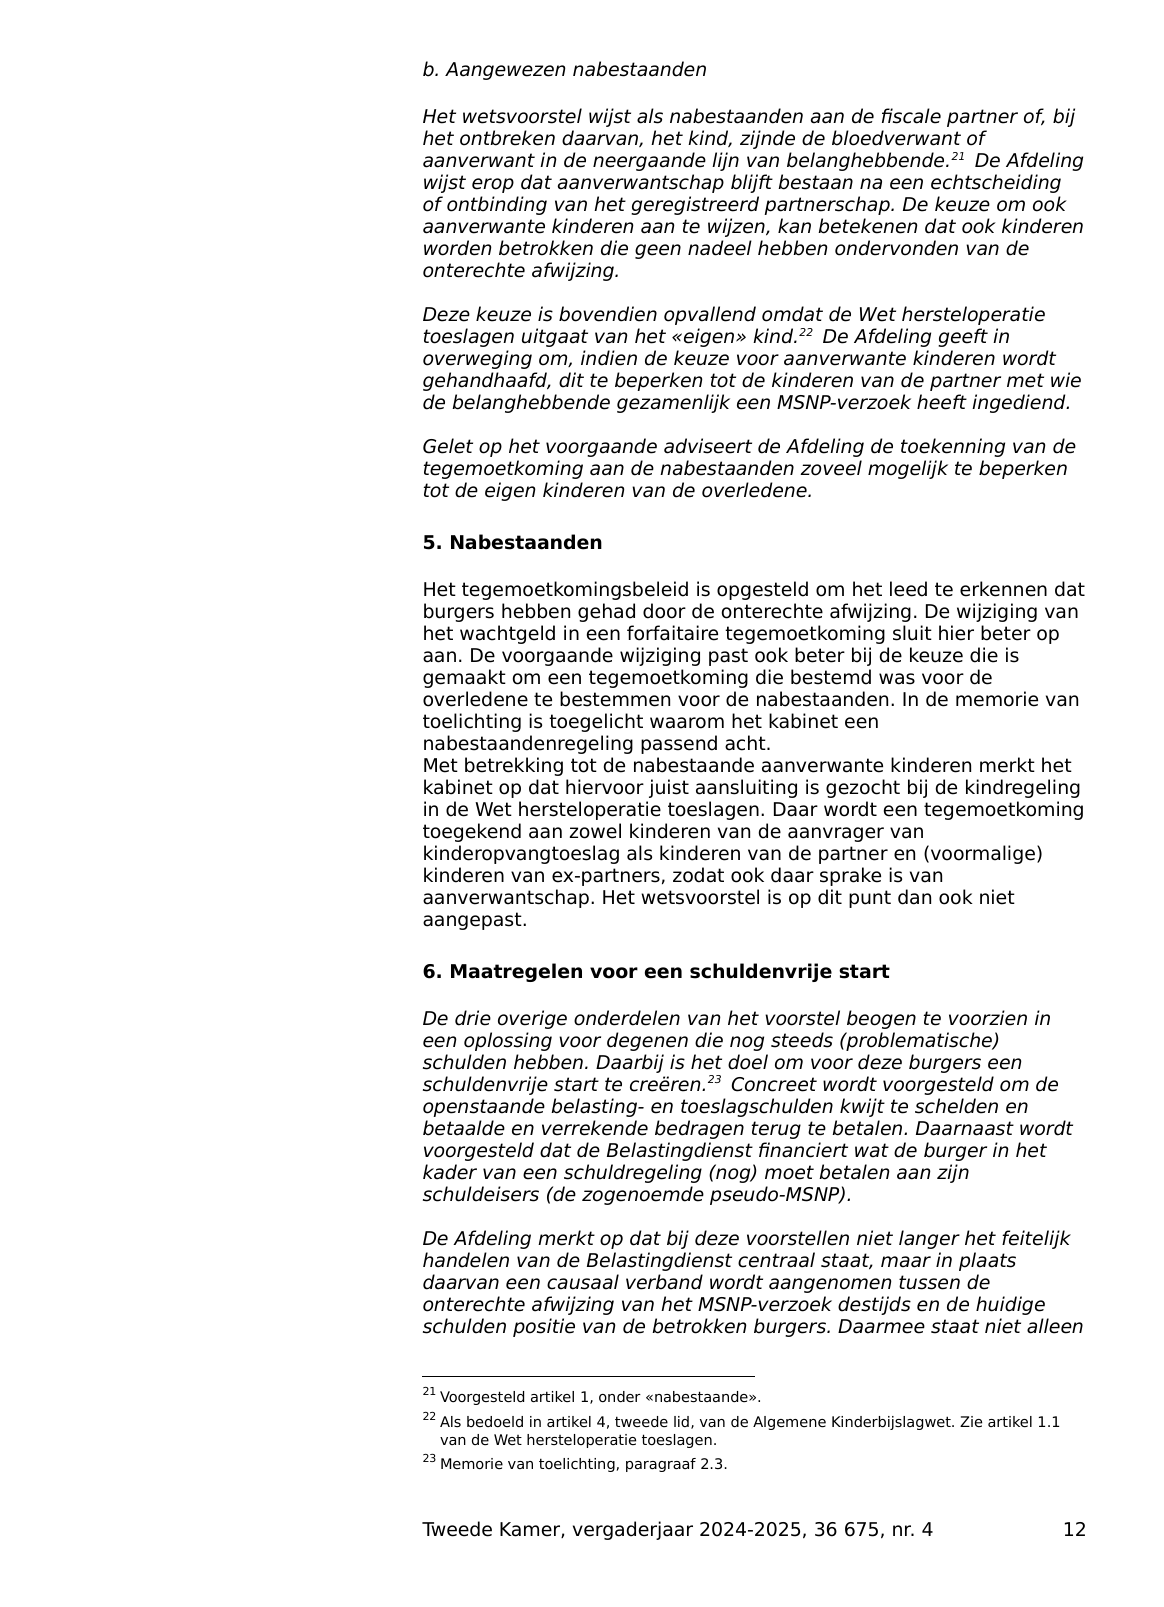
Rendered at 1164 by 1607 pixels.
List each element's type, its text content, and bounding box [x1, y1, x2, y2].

text De drie overige onderdelen van het voorstel beogen te voorzien in een oplossing voor degenen die nog steeds (problematische) schulden hebben. Daarbij is het doel om voor deze burgers een schuldenvrije start te creëren. Concreet wordt voorgesteld om de openstaande belasting- en toeslagschulden kwijt te schelden en betaalde en verrekende bedragen terug te betalen. Daarnaast wordt voorgesteld dat de Belastingdienst financiert wat de burger in het kader van een schuldregeling (nog) moet betalen aan zijn schuldeisers (de zogenoemde pseudo-MSNP). [422, 1008, 1087, 1206]
text Voorgesteld artikel 1, onder «nabestaande». [422, 1385, 1087, 1407]
subtitle 5. Nabestaanden [422, 532, 1087, 554]
subtitle 6. Maatregelen voor een schuldenvrije start [422, 961, 1087, 983]
text Het tegemoetkomingsbeleid is opgesteld om het leed te erkennen dat burgers hebben gehad door de onterechte afwijzing. De wijziging van het wachtgeld in een forfaitaire tegemoetkoming sluit hier beter op aan. De voorgaande wijziging past ook beter bij de keuze die is gemaakt om een tegemoetkoming die bestemd was voor de overledene te bestemmen voor de nabestaanden. In de memorie van toelichting is toegelicht waarom het kabinet een nabestaandenregeling passend acht. [422, 579, 1087, 755]
text Memorie van toelichting, paragraaf 2.3. [422, 1452, 1087, 1474]
text Als bedoeld in artikel 4, tweede lid, van de Algemene Kinderbijslagwet. Zie artikel 1.1 van de Wet hersteloperatie toeslagen. [422, 1410, 1087, 1449]
subtitle b. Aangewezen nabestaanden [422, 59, 1087, 81]
text Met betrekking tot de nabestaande aanverwante kinderen merkt het kabinet op dat hiervoor juist aansluiting is gezocht bij de kindregeling in de Wet hersteloperatie toeslagen. Daar wordt een tegemoetkoming toegekend aan zowel kinderen van de aanvrager van kinderopvangtoeslag als kinderen van de partner en (voormalige) kinderen van ex-partners, zodat ook daar sprake is van aanverwantschap. Het wetsvoorstel is op dit punt dan ook niet aangepast. [422, 755, 1087, 931]
text Gelet op het voorgaande adviseert de Afdeling de toekenning van de tegemoetkoming aan de nabestaanden zoveel mogelijk te beperken tot de eigen kinderen van de overledene. [422, 436, 1087, 502]
text Het wetsvoorstel wijst als nabestaanden aan de fiscale partner of, bij het ontbreken daarvan, het kind, zijnde de bloedverwant of aanverwant in de neergaande lijn van belanghebbende. De Afdeling wijst erop dat aanverwantschap blijft bestaan na een echtscheiding of ontbinding van het geregistreerd partnerschap. De keuze om ook aanverwante kinderen aan te wijzen, kan betekenen dat ook kinderen worden betrokken die geen nadeel hebben ondervonden van de onterechte afwijzing. [422, 106, 1087, 282]
text Deze keuze is bovendien opvallend omdat de Wet hersteloperatie toeslagen uitgaat van het «eigen» kind. De Afdeling geeft in overweging om, indien de keuze voor aanverwante kinderen wordt gehandhaafd, dit te beperken tot de kinderen van de partner met wie de belanghebbende gezamenlijk een MSNP-verzoek heeft ingediend. [422, 304, 1087, 414]
text De Afdeling merkt op dat bij deze voorstellen niet langer het feitelijk handelen van de Belastingdienst centraal staat, maar in plaats daarvan een causaal verband wordt aangenomen tussen de onterechte afwijzing van het MSNP-verzoek destijds en de huidige schulden positie van de betrokken burgers. Daarmee staat niet alleen [422, 1228, 1087, 1338]
